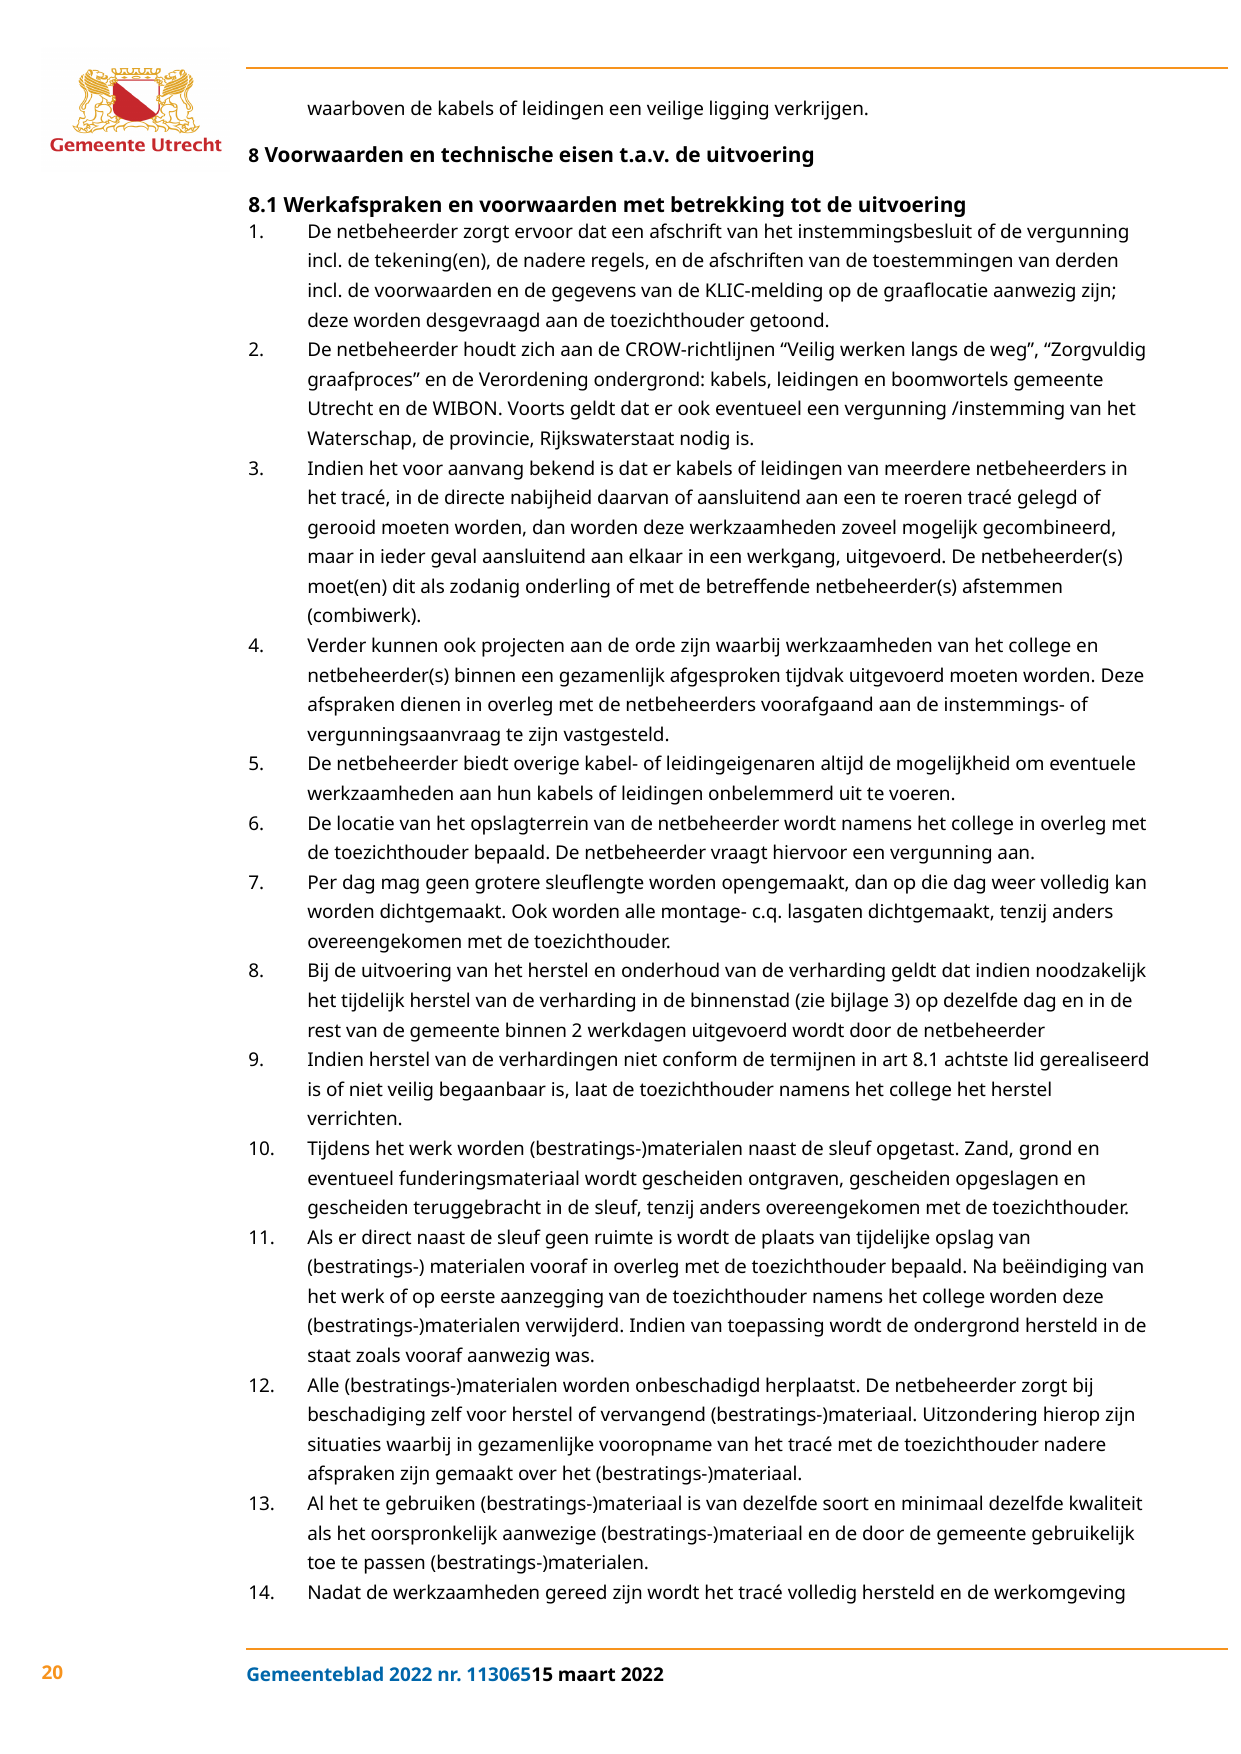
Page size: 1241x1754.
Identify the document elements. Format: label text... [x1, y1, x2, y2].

list Per dag mag geen grotere sleuflengte worden opengemaakt, dan op die dag weer volledig kan worden dichtgemaakt. Ook worden alle montage- c.q. lasgaten dichtgemaakt, tenzij anders overeengekomen met de toezichthouder. [248, 869, 1152, 954]
list waarboven de kabels of leidingen een veilige ligging verkrijgen. [248, 95, 1152, 121]
list De netbeheerder zorgt ervoor dat een afschrift van het instemmingsbesluit of de vergunning incl. de tekening(en), de nadere regels, en de afschriften van de toestemmingen van derden incl. de voorwaarden en de gegevens van de KLIC-melding op de graaflocatie aanwezig zijn; deze worden desgevraagd aan de toezichthouder getoond. [248, 218, 1152, 333]
list Alle (bestratings-)materialen worden onbeschadigd herplaatst. De netbeheerder zorgt bij beschadiging zelf voor herstel of vervangend (bestratings-)materiaal. Uitzondering hierop zijn situaties waarbij in gezamenlijke vooropname van het tracé met de toezichthouder nadere afspraken zijn gemaakt over het (bestratings-)materiaal. [248, 1372, 1152, 1486]
list Als er direct naast de sleuf geen ruimte is wordt de plaats van tijdelijke opslag van (bestratings-) materialen vooraf in overleg met de toezichthouder bepaald. Na beëindiging van het werk of op eerste aanzegging van de toezichthouder namens het college worden deze (bestratings-)materialen verwijderd. Indien van toepassing wordt de ondergrond hersteld in de staat zoals vooraf aanwezig was. [248, 1224, 1152, 1368]
list Indien het voor aanvang bekend is dat er kabels of leidingen van meerdere netbeheerders in het tracé, in de directe nabijheid daarvan of aansluitend aan een te roeren tracé gelegd of gerooid moeten worden, dan worden deze werkzaamheden zoveel mogelijk gecombineerd, maar in ieder geval aansluitend aan elkaar in een werkgang, uitgevoerd. De netbeheerder(s) moet(en) dit als zodanig onderling of met de betreffende netbeheerder(s) afstemmen (combiwerk). [248, 455, 1152, 628]
list Indien herstel van de verhardingen niet conform de termijnen in art 8.1 achtste lid gerealiseerd is of niet veilig begaanbaar is, laat de toezichthouder namens het college het herstel verrichten. [248, 1046, 1152, 1131]
list Al het te gebruiken (bestratings-)materiaal is van dezelfde soort en minimaal dezelfde kwaliteit als het oorspronkelijk aanwezige (bestratings-)materiaal en de door de gemeente gebruikelijk toe te passen (bestratings-)materialen. [248, 1490, 1152, 1575]
text 8 Voorwaarden en technische eisen t.a.v. de uitvoering [248, 140, 1152, 169]
list Nadat de werkzaamheden gereed zijn wordt het tracé volledig hersteld en de werkomgeving [248, 1579, 1152, 1605]
picture [41, 47, 231, 172]
list Bij de uitvoering van het herstel en onderhoud van de verharding geldt dat indien noodzakelijk het tijdelijk herstel van de verharding in de binnenstad (zie bijlage 3) op dezelfde dag en in de rest van de gemeente binnen 2 werkdagen uitgevoerd wordt door de netbeheerder [248, 958, 1152, 1043]
list Verder kunnen ook projecten aan de orde zijn waarbij werkzaamheden van het college en netbeheerder(s) binnen een gezamenlijk afgesproken tijdvak uitgevoerd moeten worden. Deze afspraken dienen in overleg met de netbeheerders voorafgaand aan de instemmings- of vergunningsaanvraag te zijn vastgesteld. [248, 632, 1152, 747]
list De netbeheerder biedt overige kabel- of leidingeigenaren altijd de mogelijkheid om eventuele werkzaamheden aan hun kabels of leidingen onbelemmerd uit te voeren. [248, 751, 1152, 806]
list De locatie van het opslagterrein van de netbeheerder wordt namens het college in overleg met de toezichthouder bepaald. De netbeheerder vraagt hiervoor een vergunning aan. [248, 810, 1152, 865]
list Tijdens het werk worden (bestratings-)materialen naast de sleuf opgetast. Zand, grond en eventueel funderingsmateriaal wordt gescheiden ontgraven, gescheiden opgeslagen en gescheiden teruggebracht in de sleuf, tenzij anders overeengekomen met de toezichthouder. [248, 1135, 1152, 1220]
text 8.1 Werkafspraken en voorwaarden met betrekking tot de uitvoering [248, 190, 1152, 218]
list De netbeheerder houdt zich aan de CROW-richtlijnen “Veilig werken langs de weg”, “Zorgvuldig graafproces” en de Verordening ondergrond: kabels, leidingen en boomwortels gemeente Utrecht en de WIBON. Voorts geldt dat er ook eventueel een vergunning /instemming van het Waterschap, de provincie, Rijkswaterstaat nodig is. [248, 336, 1152, 451]
